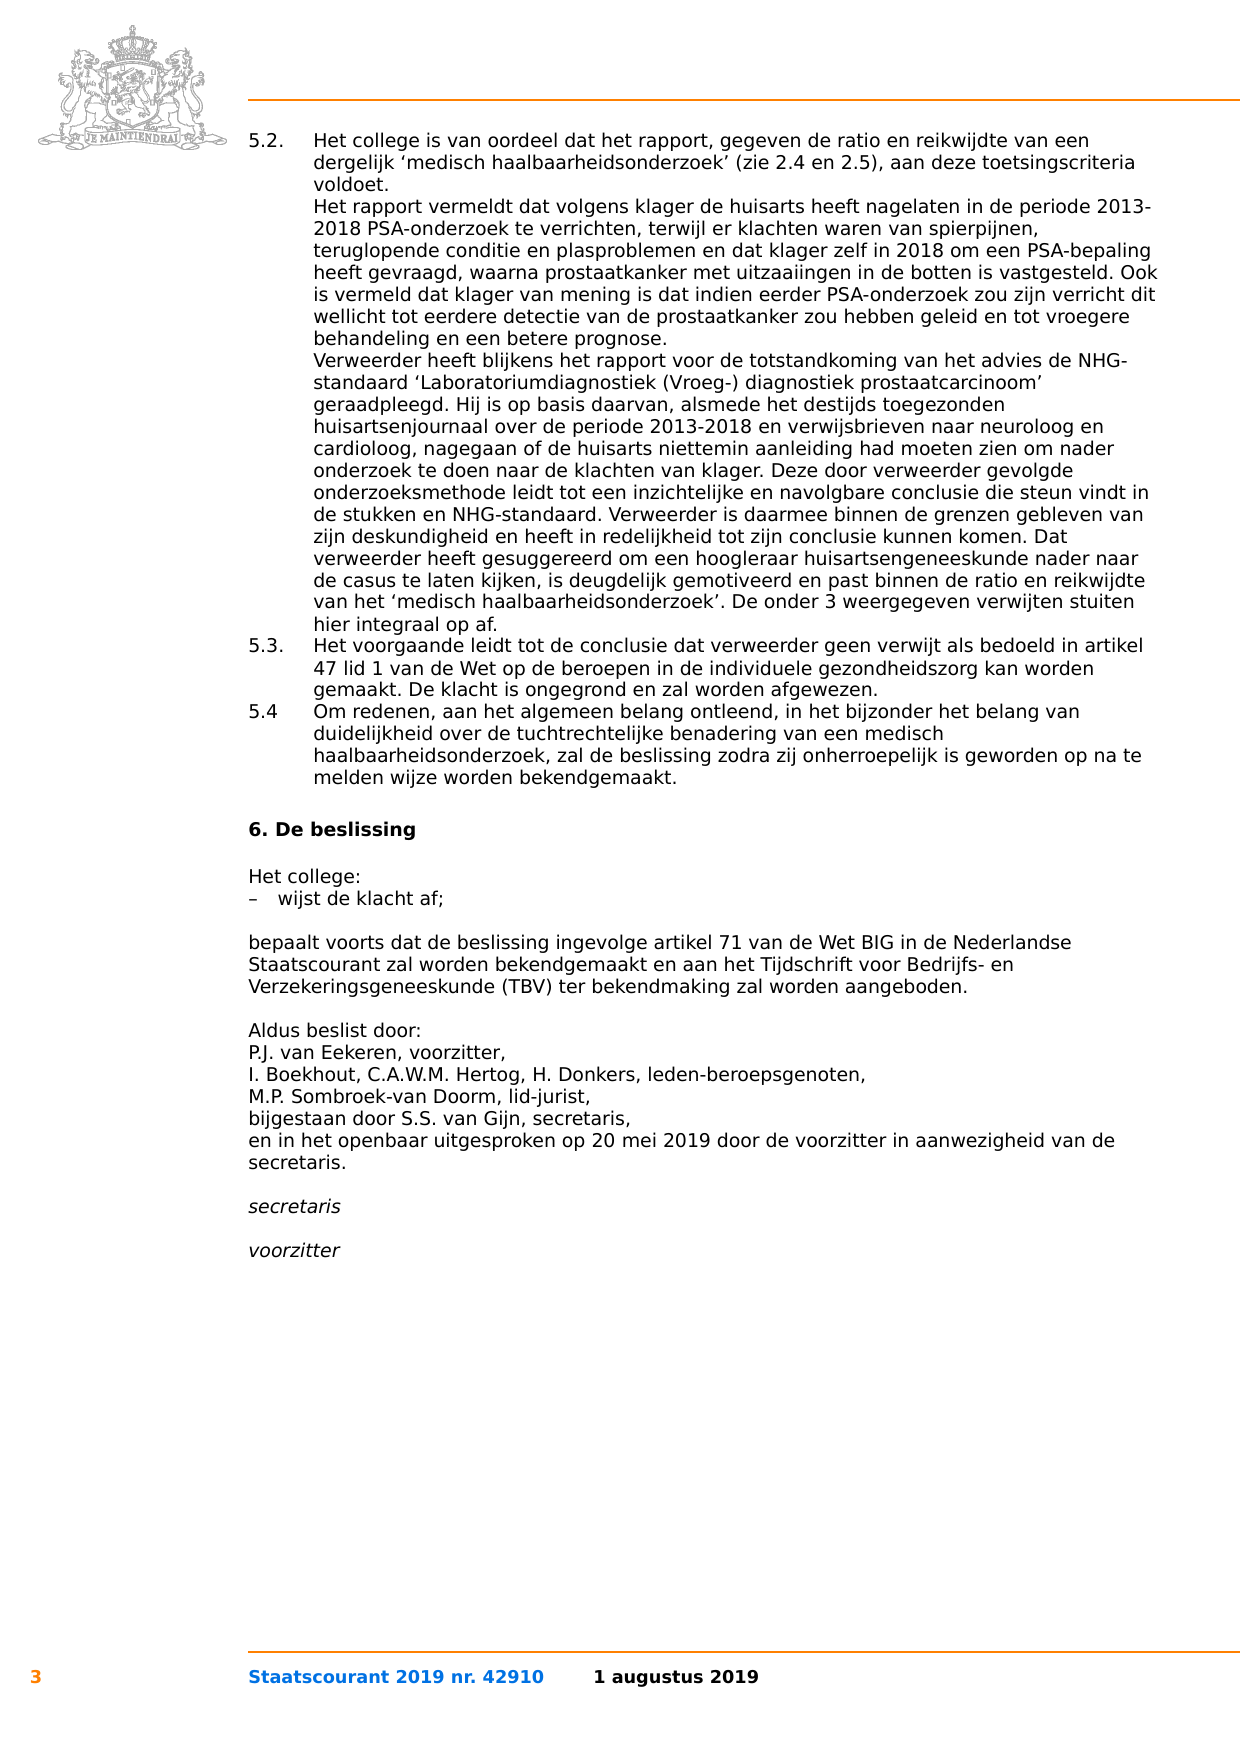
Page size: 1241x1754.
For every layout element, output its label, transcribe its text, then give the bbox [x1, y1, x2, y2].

text 5.2. Het college is van oordeel dat het rapport, gegeven de ratio en reikwijdte van een dergelijk ‘medisch haalbaarheidsonderzoek’ (zie 2.4 en 2.5), aan deze toetsingscriteria voldoet. [248, 130, 1163, 196]
text Aldus beslist door: [248, 1020, 1163, 1042]
text bijgestaan door S.S. van Gijn, secretaris, [248, 1108, 1163, 1130]
subtitle 6. De beslissing [248, 819, 1163, 841]
picture [38, 25, 227, 150]
text bepaalt voorts dat de beslissing ingevolge artikel 71 van de Wet BIG in de Nederlandse Staatscourant zal worden bekendgemaakt en aan het Tijdschrift voor Bedrijfs- en Verzekeringsgeneeskunde (TBV) ter bekendmaking zal worden aangeboden. [248, 932, 1163, 998]
text 5.3. Het voorgaande leidt tot de conclusie dat verweerder geen verwijt als bedoeld in artikel 47 lid 1 van de Wet op de beroepen in de individuele gezondheidszorg kan worden gemaakt. De klacht is ongegrond en zal worden afgewezen. [248, 635, 1163, 701]
text P.J. van Eekeren, voorzitter, [248, 1042, 1163, 1064]
text I. Boekhout, C.A.W.M. Hertog, H. Donkers, leden-beroepsgenoten, [248, 1064, 1163, 1086]
text en in het openbaar uitgesproken op 20 mei 2019 door de voorzitter in aanwezigheid van de secretaris. [248, 1130, 1163, 1174]
text secretaris [248, 1196, 1163, 1218]
text voorzitter [248, 1239, 1163, 1261]
text Het college: [248, 866, 1163, 888]
text – wijst de klacht af; [248, 888, 1163, 910]
text M.P. Sombroek-van Doorm, lid-jurist, [248, 1086, 1163, 1108]
text 5.4 Om redenen, aan het algemeen belang ontleend, in het bijzonder het belang van duidelijkheid over de tuchtrechtelijke benadering van een medisch haalbaarheidsonderzoek, zal de beslissing zodra zij onherroepelijk is geworden op na te melden wijze worden bekendgemaakt. [248, 701, 1163, 789]
text Verweerder heeft blijkens het rapport voor de totstandkoming van het advies de NHG-standaard ‘Laboratoriumdiagnostiek (Vroeg-) diagnostiek prostaatcarcinoom’ geraadpleegd. Hij is op basis daarvan, alsmede het destijds toegezonden huisartsenjournaal over de periode 2013-2018 en verwijsbrieven naar neuroloog en cardioloog, nagegaan of de huisarts niettemin aanleiding had moeten zien om nader onderzoek te doen naar de klachten van klager. Deze door verweerder gevolgde onderzoeksmethode leidt tot een inzichtelijke en navolgbare conclusie die steun vindt in de stukken en NHG-standaard. Verweerder is daarmee binnen de grenzen gebleven van zijn deskundigheid en heeft in redelijkheid tot zijn conclusie kunnen komen. Dat verweerder heeft gesuggereerd om een hoogleraar huisartsengeneeskunde nader naar de casus te laten kijken, is deugdelijk gemotiveerd en past binnen de ratio en reikwijdte van het ‘medisch haalbaarheidsonderzoek’. De onder 3 weergegeven verwijten stuiten hier integraal op af. [313, 350, 1163, 635]
text Het rapport vermeldt dat volgens klager de huisarts heeft nagelaten in de periode 2013- 2018 PSA-onderzoek te verrichten, terwijl er klachten waren van spierpijnen, teruglopende conditie en plasproblemen en dat klager zelf in 2018 om een PSA-bepaling heeft gevraagd, waarna prostaatkanker met uitzaaiingen in de botten is vastgesteld. Ook is vermeld dat klager van mening is dat indien eerder PSA-onderzoek zou zijn verricht dit wellicht tot eerdere detectie van de prostaatkanker zou hebben geleid en tot vroegere behandeling en een betere prognose. [313, 196, 1163, 350]
